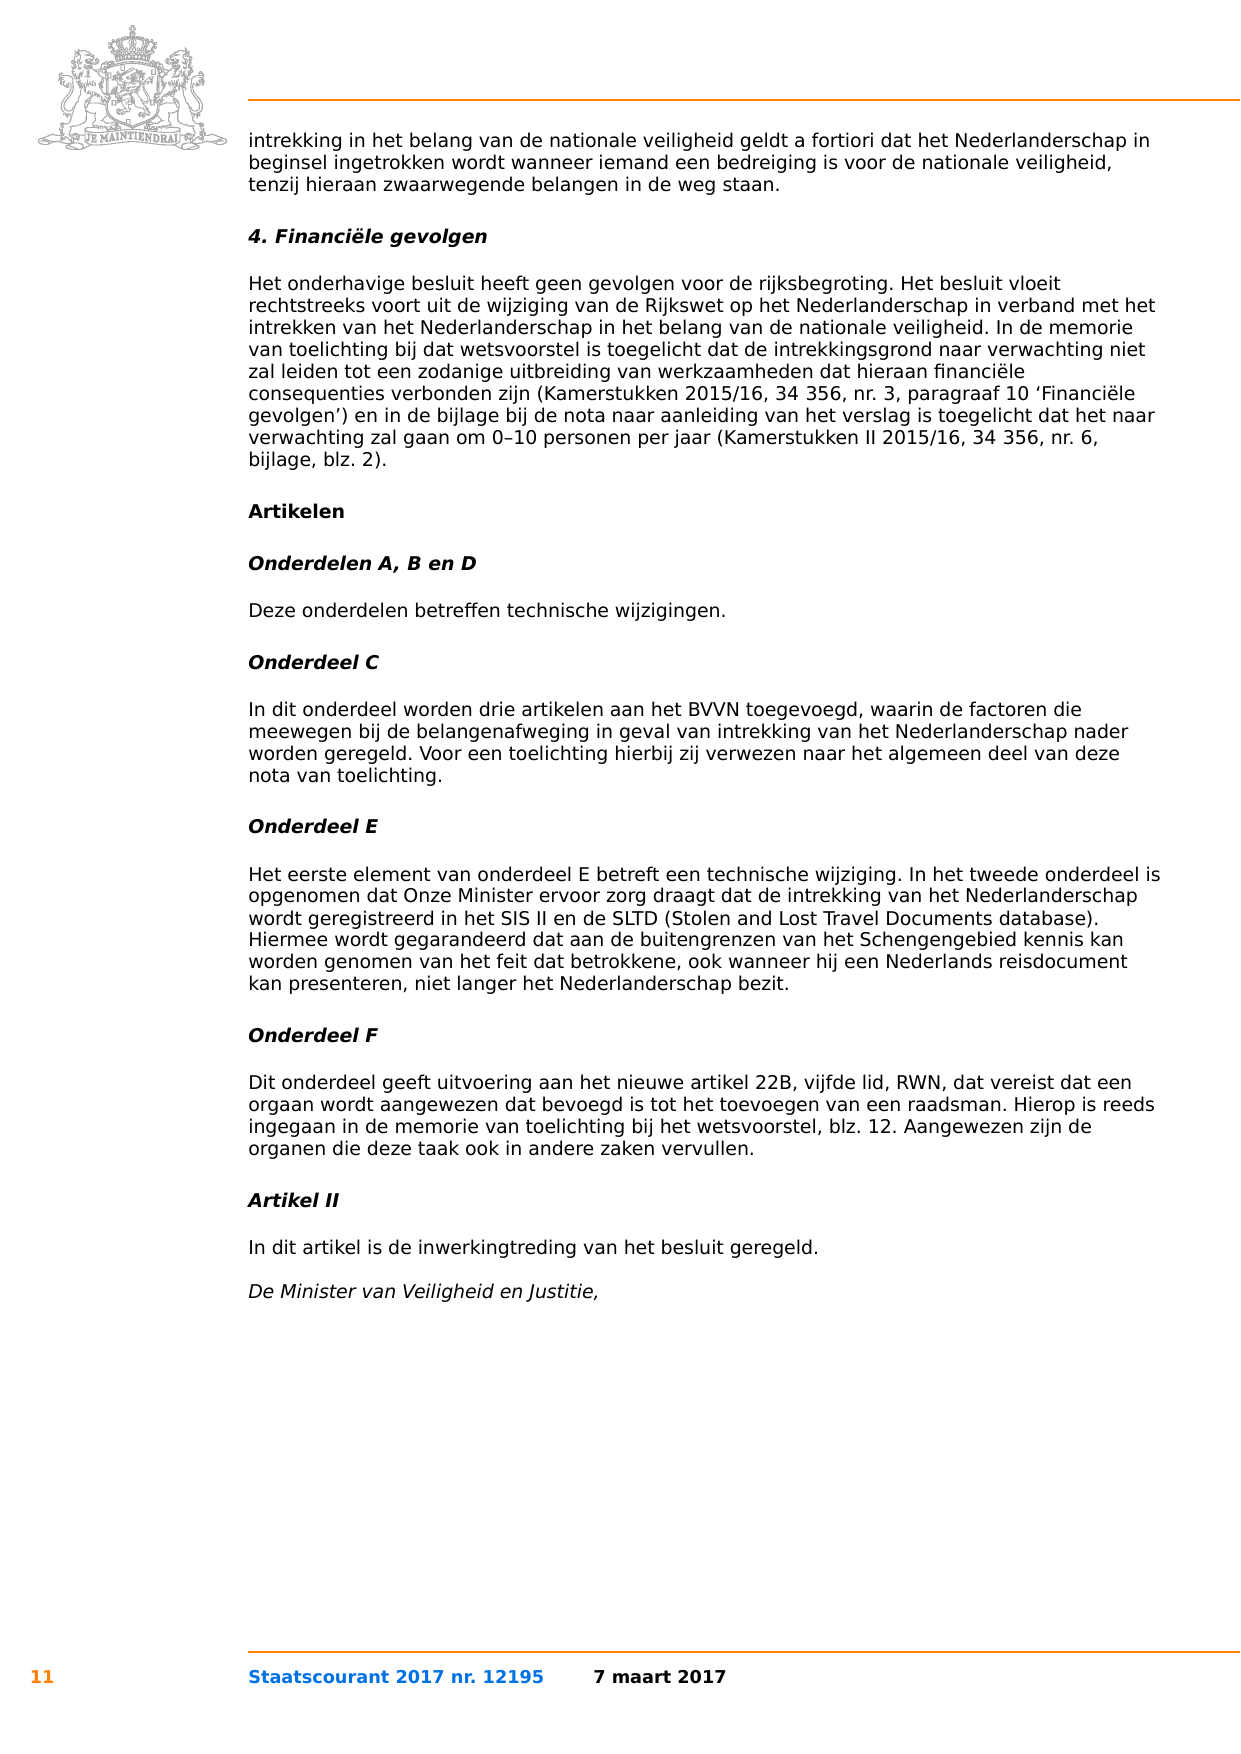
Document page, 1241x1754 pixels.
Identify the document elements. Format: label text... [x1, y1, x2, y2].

subtitle Onderdeel F [248, 1025, 1163, 1047]
subtitle 4. Financiële gevolgen [248, 226, 1163, 248]
text Deze onderdelen betreffen technische wijzigingen. [248, 599, 1163, 622]
text De Minister van Veiligheid en Justitie, [248, 1281, 1163, 1303]
text Het onderhavige besluit heeft geen gevolgen voor de rijksbegroting. Het besluit vloeit rechtstreeks voort uit de wijziging van de Rijkswet op het Nederlanderschap in verband met het intrekken van het Nederlanderschap in het belang van de nationale veiligheid. In de memorie van toelichting bij dat wetsvoorstel is toegelicht dat de intrekkingsgrond naar verwachting niet zal leiden tot een zodanige uitbreiding van werkzaamheden dat hieraan financiële consequenties verbonden zijn (Kamerstukken 2015/16, 34 356, nr. 3, paragraaf 10 ‘Financiële gevolgen’) en in de bijlage bij de nota naar aanleiding van het verslag is toegelicht dat het naar verwachting zal gaan om 0–10 personen per jaar (Kamerstukken II 2015/16, 34 356, nr. 6, bijlage, blz. 2). [248, 273, 1163, 471]
subtitle Onderdelen A, B en D [248, 553, 1163, 574]
subtitle Artikelen [248, 501, 1163, 523]
text Het eerste element van onderdeel E betreft een technische wijziging. In het tweede onderdeel is opgenomen dat Onze Minister ervoor zorg draagt dat de intrekking van het Nederlanderschap wordt geregistreerd in het SIS II en de SLTD (Stolen and Lost Travel Documents database). Hiermee wordt gegarandeerd dat aan de buitengrenzen van het Schengengebied kennis kan worden genomen van het feit dat betrokkene, ook wanneer hij een Nederlands reisdocument kan presenteren, niet langer het Nederlanderschap bezit. [248, 863, 1163, 995]
subtitle Onderdeel E [248, 816, 1163, 838]
text In dit onderdeel worden drie artikelen aan het BVVN toegevoegd, waarin de factoren die meewegen bij de belangenafweging in geval van intrekking van het Nederlanderschap nader worden geregeld. Voor een toelichting hierbij zij verwezen naar het algemeen deel van deze nota van toelichting. [248, 698, 1163, 786]
subtitle Artikel II [248, 1190, 1163, 1212]
picture [38, 25, 227, 150]
text In dit artikel is de inwerkingtreding van het besluit geregeld. [248, 1237, 1163, 1259]
text intrekking in het belang van de nationale veiligheid geldt a fortiori dat het Nederlanderschap in beginsel ingetrokken wordt wanneer iemand een bedreiging is voor de nationale veiligheid, tenzij hieraan zwaarwegende belangen in de weg staan. [248, 130, 1163, 196]
subtitle Onderdeel C [248, 652, 1163, 673]
text Dit onderdeel geeft uitvoering aan het nieuwe artikel 22B, vijfde lid, RWN, dat vereist dat een orgaan wordt aangewezen dat bevoegd is tot het toevoegen van een raadsman. Hierop is reeds ingegaan in de memorie van toelichting bij het wetsvoorstel, blz. 12. Aangewezen zijn de organen die deze taak ook in andere zaken vervullen. [248, 1072, 1163, 1160]
